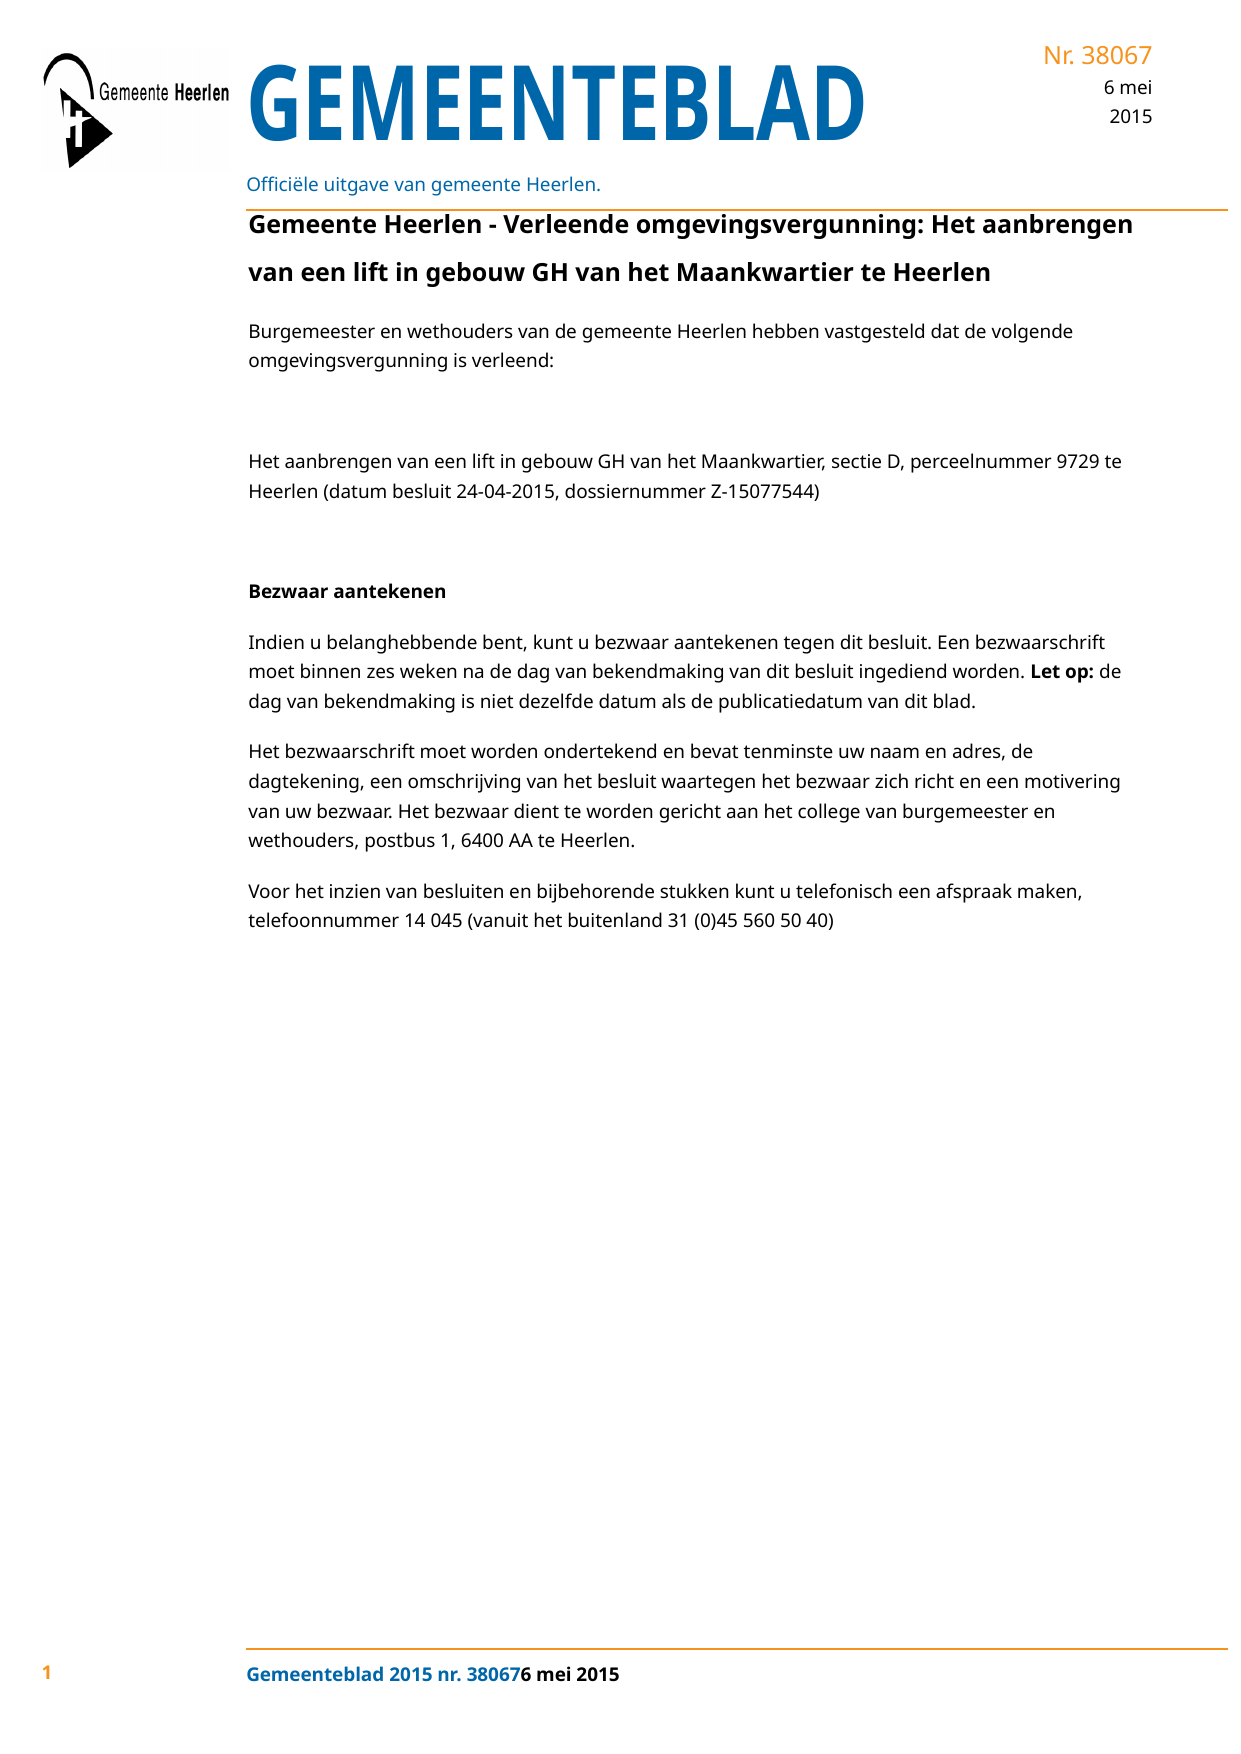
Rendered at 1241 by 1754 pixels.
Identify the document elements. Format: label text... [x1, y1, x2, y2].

text Voor het inzien van besluiten en bijbehorende stukken kunt u telefonisch een afspraak maken, telefoonnummer 14 045 (vanuit het buitenland 31 (0)45 560 50 40) [248, 878, 1152, 933]
text Gemeente Heerlen - Verleende omgevingsvergunning: Het aanbrengen van een lift in gebouw GH van het Maankwartier te Heerlen [248, 211, 1152, 288]
text Bezwaar aantekenen [248, 579, 1152, 604]
text Het aanbrengen van een lift in gebouw GH van het Maankwartier, sectie D, perceelnummer 9729 te Heerlen (datum besluit 24-04-2015, dossiernummer Z-15077544) [248, 448, 1152, 504]
text Het bezwaarschrift moet worden ondertekend en bevat tenminste uw naam en adres, de dagtekening, een omschrijving van het besluit waartegen het bezwaar zich richt en een motivering van uw bezwaar. Het bezwaar dient te worden gericht aan het college van burgemeester en wethouders, postbus 1, 6400 AA te Heerlen. [248, 739, 1152, 853]
text Indien u belanghebbende bent, kunt u bezwaar aantekenen tegen dit besluit. Een bezwaarschrift moet binnen zes weken na de dag van bekendmaking van dit besluit ingediend worden. Let op: de dag van bekendmaking is niet dezelfde datum als de publicatiedatum van dit blad. [248, 629, 1152, 714]
picture [41, 47, 231, 172]
text Burgemeester en wethouders van de gemeente Heerlen hebben vastgesteld dat de volgende omgevingsvergunning is verleend: [248, 318, 1152, 373]
